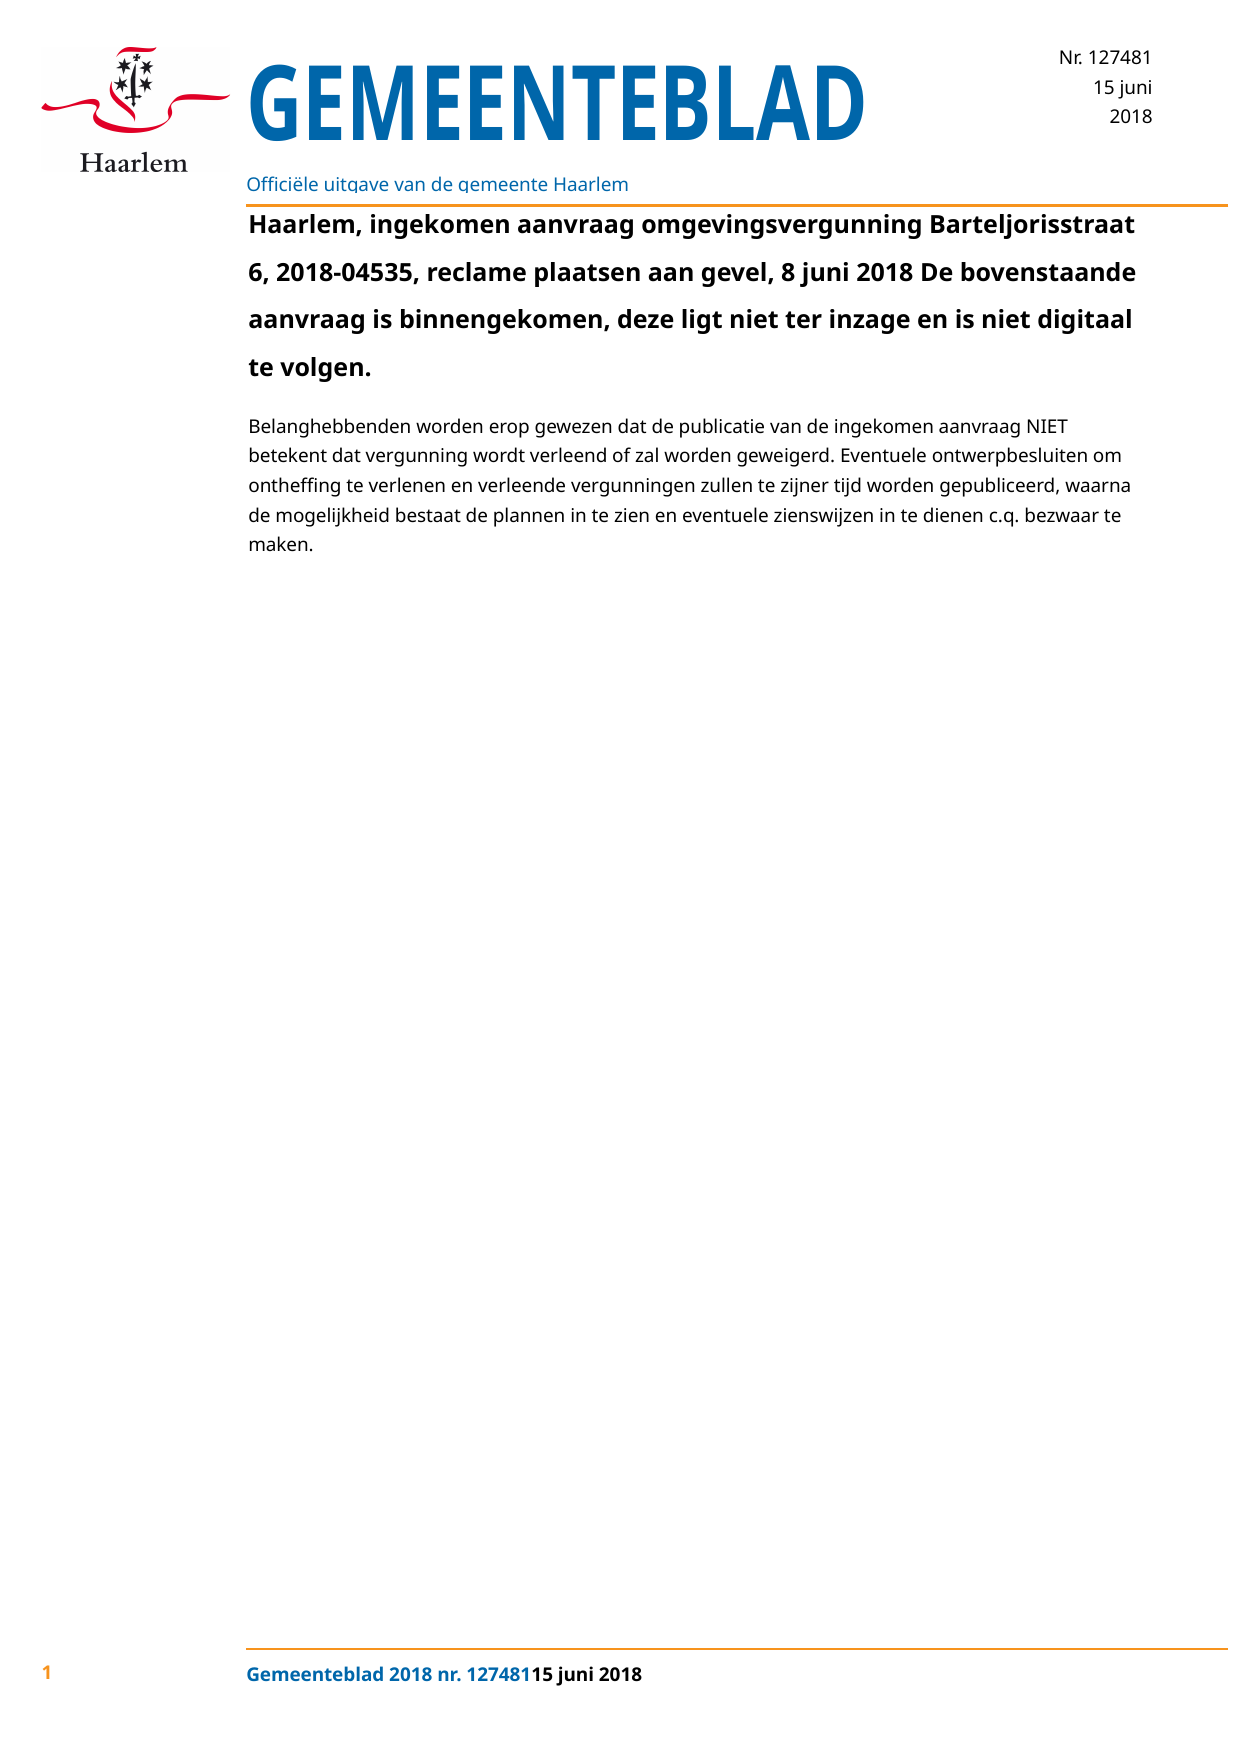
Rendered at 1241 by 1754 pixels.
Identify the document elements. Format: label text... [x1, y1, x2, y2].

text Haarlem, ingekomen aanvraag omgevingsvergunning Barteljorisstraat 6, 2018-04535, reclame plaatsen aan gevel, 8 juni 2018 De bovenstaande aanvraag is binnengekomen, deze ligt niet ter inzage en is niet digitaal te volgen. [248, 207, 1152, 384]
picture [41, 47, 231, 172]
text Belanghebbenden worden erop gewezen dat de publicatie van de ingekomen aanvraag NIET betekent dat vergunning wordt verleend of zal worden geweigerd. Eventuele ontwerpbesluiten om ontheffing te verlenen en verleende vergunningen zullen te zijner tijd worden gepubliceerd, waarna de mogelijkheid bestaat de plannen in te zien en eventuele zienswijzen in te dienen c.q. bezwaar te maken. [248, 413, 1152, 557]
